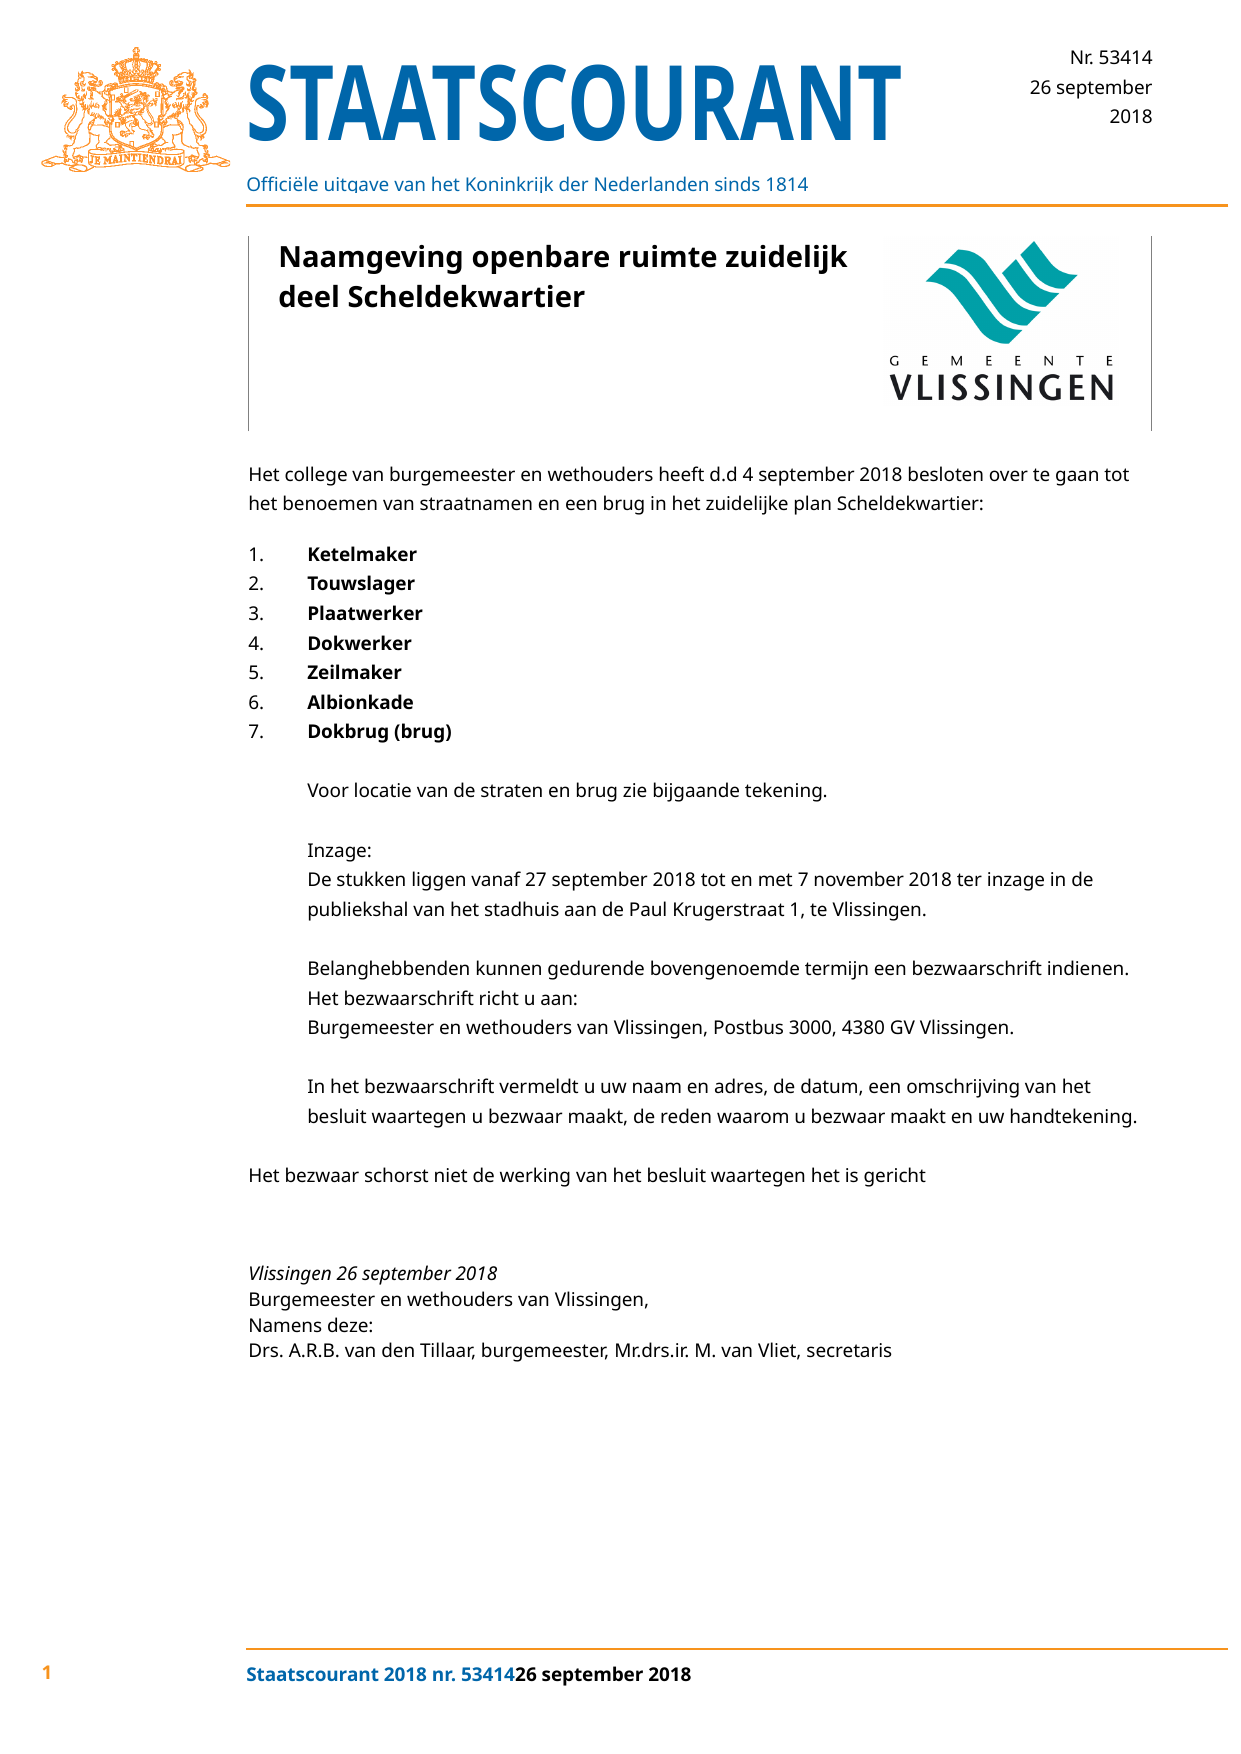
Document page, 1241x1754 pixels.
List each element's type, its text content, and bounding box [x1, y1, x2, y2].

list Ketelmaker [248, 541, 1152, 567]
list Burgemeester en wethouders van Vlissingen, Postbus 3000, 4380 GV Vlissingen. [248, 1014, 1152, 1040]
list In het bezwaarschrift vermeldt u uw naam en adres, de datum, een omschrijving van het besluit waartegen u bezwaar maakt, de reden waarom u bezwaar maakt en uw handtekening. [248, 1073, 1152, 1129]
picture [882, 236, 1119, 406]
list Zeilmaker [248, 659, 1152, 685]
list Plaatwerker [248, 600, 1152, 626]
list Dokwerker [248, 630, 1152, 655]
list Dokbrug (brug) [248, 718, 1152, 744]
list Albionkade [248, 689, 1152, 714]
list De stukken liggen vanaf 27 september 2018 tot en met 7 november 2018 ter inzage in de publiekshal van het stadhuis aan de Paul Krugerstraat 1, te Vlissingen. [248, 866, 1152, 922]
list Inzage: [248, 837, 1152, 862]
picture [41, 47, 231, 172]
text Het college van burgemeester en wethouders heeft d.d 4 september 2018 besloten over te gaan tot het benoemen van straatnamen en een brug in het zuidelijke plan Scheldekwartier: [248, 461, 1152, 516]
table_header [850, 236, 1151, 431]
list Touwslager [248, 571, 1152, 596]
list Belanghebbenden kunnen gedurende bovengenoemde termijn een bezwaarschrift indienen. Het bezwaarschrift richt u aan: [248, 955, 1152, 1010]
list Voor locatie van de straten en brug zie bijgaande tekening. [248, 778, 1152, 803]
text Vlissingen 26 september 2018 [248, 1260, 1152, 1286]
text Burgemeester en wethouders van Vlissingen, [248, 1286, 1152, 1312]
text Het bezwaar schorst niet de werking van het besluit waartegen het is gericht [248, 1162, 1152, 1188]
text Namens deze: [248, 1312, 1152, 1338]
text Drs. A.R.B. van den Tillaar, burgemeester, Mr.drs.ir. M. van Vliet, secretaris [248, 1338, 1152, 1363]
table_header Naamgeving openbare ruimte zuidelijk deel Scheldekwartier [249, 236, 850, 431]
